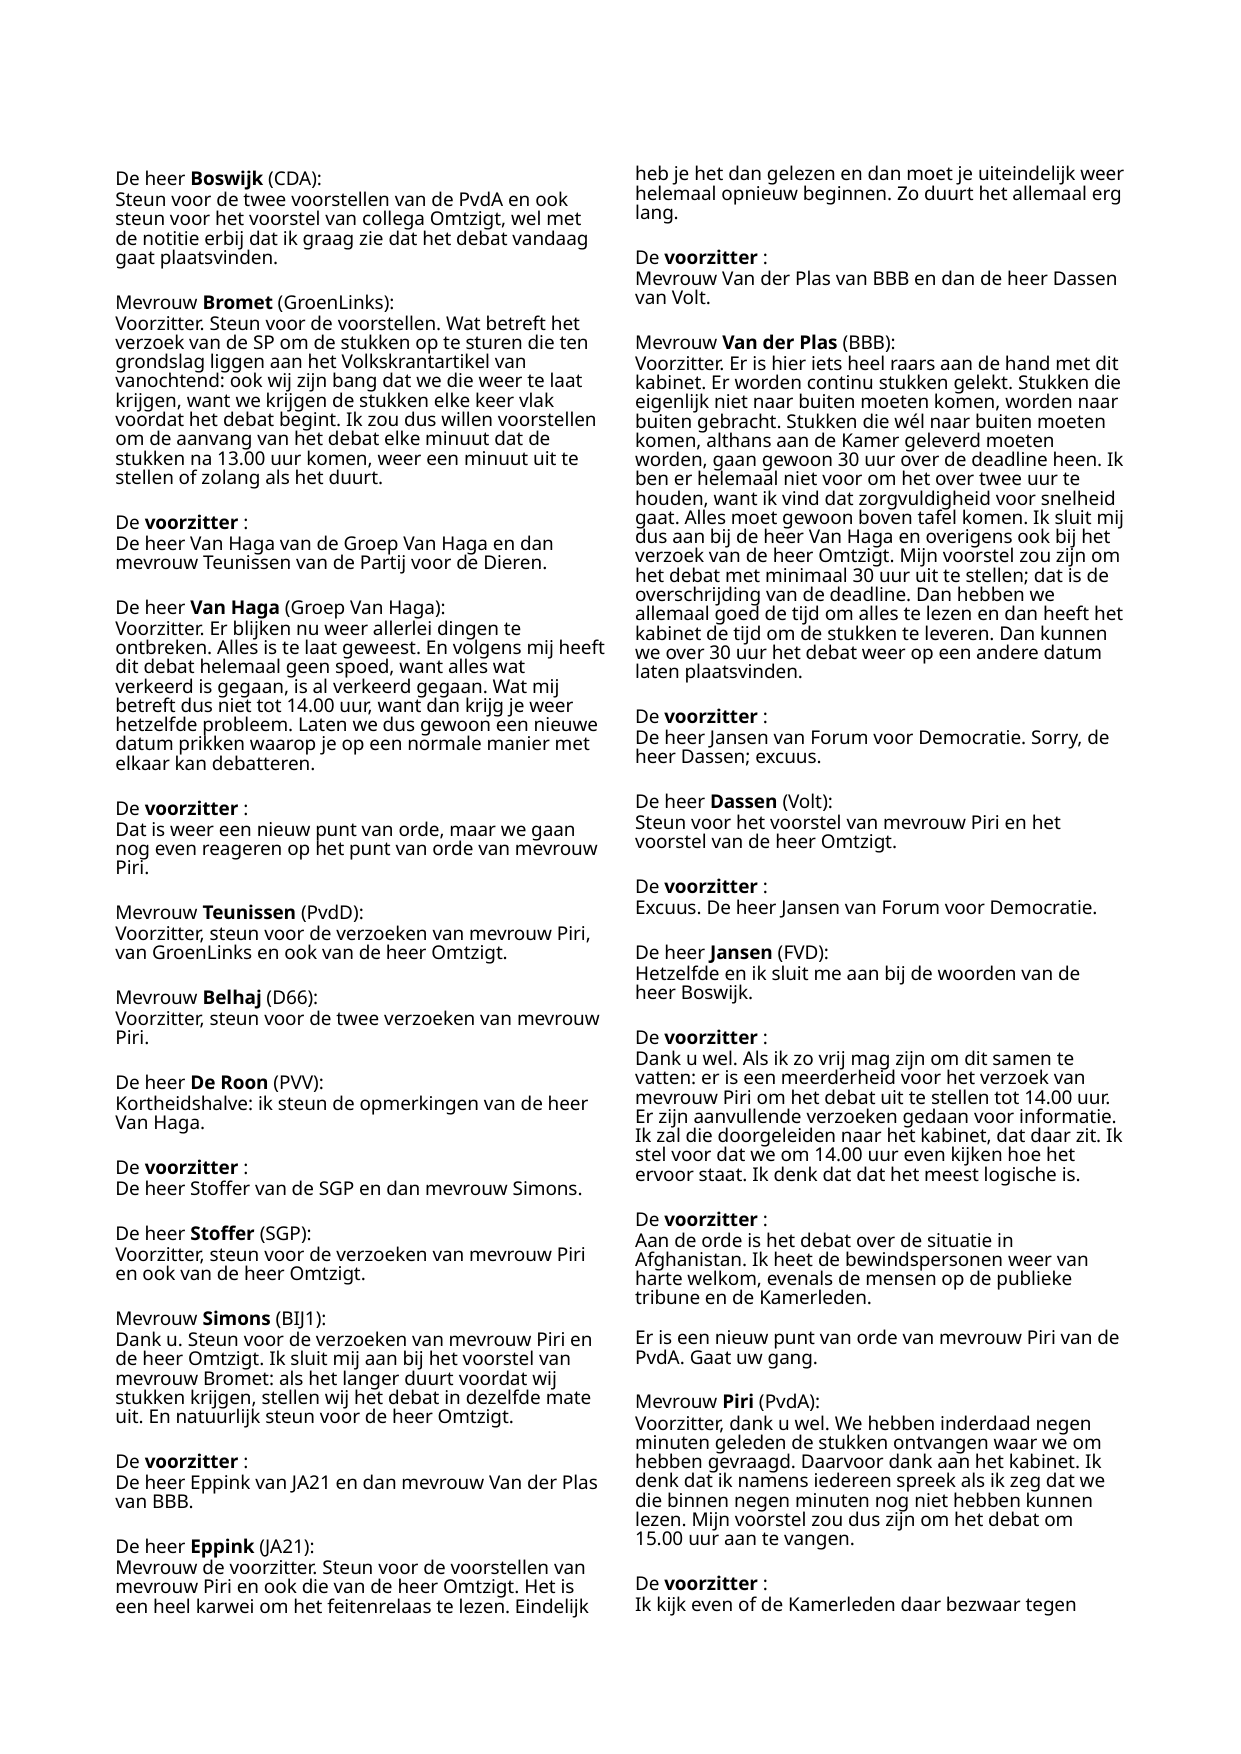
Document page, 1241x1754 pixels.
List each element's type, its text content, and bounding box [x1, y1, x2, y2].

text Ik kijk even of de Kamerleden daar bezwaar tegen [635, 1596, 1125, 1615]
text De heer Jansen (FVD): [635, 939, 1125, 965]
text Mevrouw Piri (PvdA): [635, 1389, 1125, 1414]
text Mevrouw de voorzitter. Steun voor de voorstellen van mevrouw Piri en ook die van de heer Omtzigt. Het is een heel karwei om het feitenrelaas te lezen. Eindelijk [115, 1559, 605, 1617]
text Mevrouw Teunissen (PvdD): [115, 899, 605, 925]
text De heer Van Haga (Groep Van Haga): [115, 594, 605, 620]
text Mevrouw Van der Plas van BBB en dan de heer Dassen van Volt. [635, 270, 1125, 308]
text Voorzitter, steun voor de twee verzoeken van mevrouw Piri. [115, 1010, 605, 1048]
text De heer Stoffer (SGP): [115, 1220, 605, 1246]
text Mevrouw Van der Plas (BBB): [635, 329, 1125, 355]
text De heer Van Haga van de Groep Van Haga en dan mevrouw Teunissen van de Partij voor de Dieren. [115, 535, 605, 573]
text De heer Stoffer van de SGP en dan mevrouw Simons. [115, 1180, 605, 1199]
text Voorzitter. Er blijken nu weer allerlei dingen te ontbreken. Alles is te laat geweest. En volgens mij heeft dit debat helemaal geen spoed, want alles wat verkeerd is gegaan, is al verkeerd gegaan. Wat mij betreft dus niet tot 14.00 uur, want dan krijg je weer hetzelfde probleem. Laten we dus gewoon een nieuwe datum prikken waarop je op een normale manier met elkaar kan debatteren. [115, 620, 605, 774]
text Voorzitter, steun voor de verzoeken van mevrouw Piri, van GroenLinks en ook van de heer Omtzigt. [115, 925, 605, 963]
text Voorzitter. Steun voor de voorstellen. Wat betreft het verzoek van de SP om de stukken op te sturen die ten grondslag liggen aan het Volkskrantartikel van vanochtend: ook wij zijn bang dat we die weer te laat krijgen, want we krijgen de stukken elke keer vlak voordat het debat begint. Ik zou dus willen voorstellen om de aanvang van het debat elke minuut dat de stukken na 13.00 uur komen, weer een minuut uit te stellen of zolang als het duurt. [115, 315, 605, 488]
text Dat is weer een nieuw punt van orde, maar we gaan nog even reageren op het punt van orde van mevrouw Piri. [115, 821, 605, 878]
text De voorzitter : [635, 1024, 1125, 1050]
text Mevrouw Bromet (GroenLinks): [115, 289, 605, 315]
text De heer Eppink (JA21): [115, 1533, 605, 1559]
text De heer Boswijk (CDA): [115, 165, 605, 191]
text Hetzelfde en ik sluit me aan bij de woorden van de heer Boswijk. [635, 965, 1125, 1003]
text De voorzitter : [635, 244, 1125, 270]
text De voorzitter : [635, 1570, 1125, 1596]
text Mevrouw Simons (BIJ1): [115, 1305, 605, 1331]
text Er is een nieuw punt van orde van mevrouw Piri van de PvdA. Gaat uw gang. [635, 1329, 1125, 1368]
text De voorzitter : [115, 509, 605, 535]
text Aan de orde is het debat over de situatie in Afghanistan. Ik heet de bewindspersonen weer van harte welkom, evenals de mensen op de publieke tribune en de Kamerleden. [635, 1232, 1125, 1309]
text De voorzitter : [115, 1154, 605, 1180]
text De voorzitter : [115, 795, 605, 821]
text Excuus. De heer Jansen van Forum voor Democratie. [635, 899, 1125, 918]
text Mevrouw Belhaj (D66): [115, 984, 605, 1010]
text Voorzitter. Er is hier iets heel raars aan de hand met dit kabinet. Er worden continu stukken gelekt. Stukken die eigenlijk niet naar buiten moeten komen, worden naar buiten gebracht. Stukken die wél naar buiten moeten komen, althans aan de Kamer geleverd moeten worden, gaan gewoon 30 uur over de deadline heen. Ik ben er helemaal niet voor om het over twee uur te houden, want ik vind dat zorgvuldigheid voor snelheid gaat. Alles moet gewoon boven tafel komen. Ik sluit mij dus aan bij de heer Van Haga en overigens ook bij het verzoek van de heer Omtzigt. Mijn voorstel zou zijn om het debat met minimaal 30 uur uit te stellen; dat is de overschrijding van de deadline. Dan hebben we allemaal goed de tijd om alles te lezen en dan heeft het kabinet de tijd om de stukken te leveren. Dan kunnen we over 30 uur het debat weer op een andere datum laten plaatsvinden. [635, 355, 1125, 682]
text De voorzitter : [635, 703, 1125, 729]
text Steun voor de twee voorstellen van de PvdA en ook steun voor het voorstel van collega Omtzigt, wel met de notitie erbij dat ik graag zie dat het debat vandaag gaat plaatsvinden. [115, 191, 605, 268]
text Dank u wel. Als ik zo vrij mag zijn om dit samen te vatten: er is een meerderheid voor het verzoek van mevrouw Piri om het debat uit te stellen tot 14.00 uur. Er zijn aanvullende verzoeken gedaan voor informatie. Ik zal die doorgeleiden naar het kabinet, dat daar zit. Ik stel voor dat we om 14.00 uur even kijken hoe het ervoor staat. Ik denk dat dat het meest logische is. [635, 1050, 1125, 1185]
text De voorzitter : [635, 873, 1125, 899]
text De heer Dassen (Volt): [635, 788, 1125, 814]
text heb je het dan gelezen en dan moet je uiteindelijk weer helemaal opnieuw beginnen. Zo duurt het allemaal erg lang. [635, 165, 1125, 223]
text Steun voor het voorstel van mevrouw Piri en het voorstel van de heer Omtzigt. [635, 814, 1125, 853]
text Voorzitter, steun voor de verzoeken van mevrouw Piri en ook van de heer Omtzigt. [115, 1246, 605, 1284]
text Kortheidshalve: ik steun de opmerkingen van de heer Van Haga. [115, 1095, 605, 1134]
text Dank u. Steun voor de verzoeken van mevrouw Piri en de heer Omtzigt. Ik sluit mij aan bij het voorstel van mevrouw Bromet: als het langer duurt voordat wij stukken krijgen, stellen wij het debat in dezelfde mate uit. En natuurlijk steun voor de heer Omtzigt. [115, 1331, 605, 1427]
text De voorzitter : [115, 1448, 605, 1474]
text Voorzitter, dank u wel. We hebben inderdaad negen minuten geleden de stukken ontvangen waar we om hebben gevraagd. Daarvoor dank aan het kabinet. Ik denk dat ik namens iedereen spreek als ik zeg dat we die binnen negen minuten nog niet hebben kunnen lezen. Mijn voorstel zou dus zijn om het debat om 15.00 uur aan te vangen. [635, 1414, 1125, 1549]
text De heer De Roon (PVV): [115, 1069, 605, 1095]
text De heer Jansen van Forum voor Democratie. Sorry, de heer Dassen; excuus. [635, 729, 1125, 767]
text De voorzitter : [635, 1206, 1125, 1232]
text De heer Eppink van JA21 en dan mevrouw Van der Plas van BBB. [115, 1474, 605, 1513]
